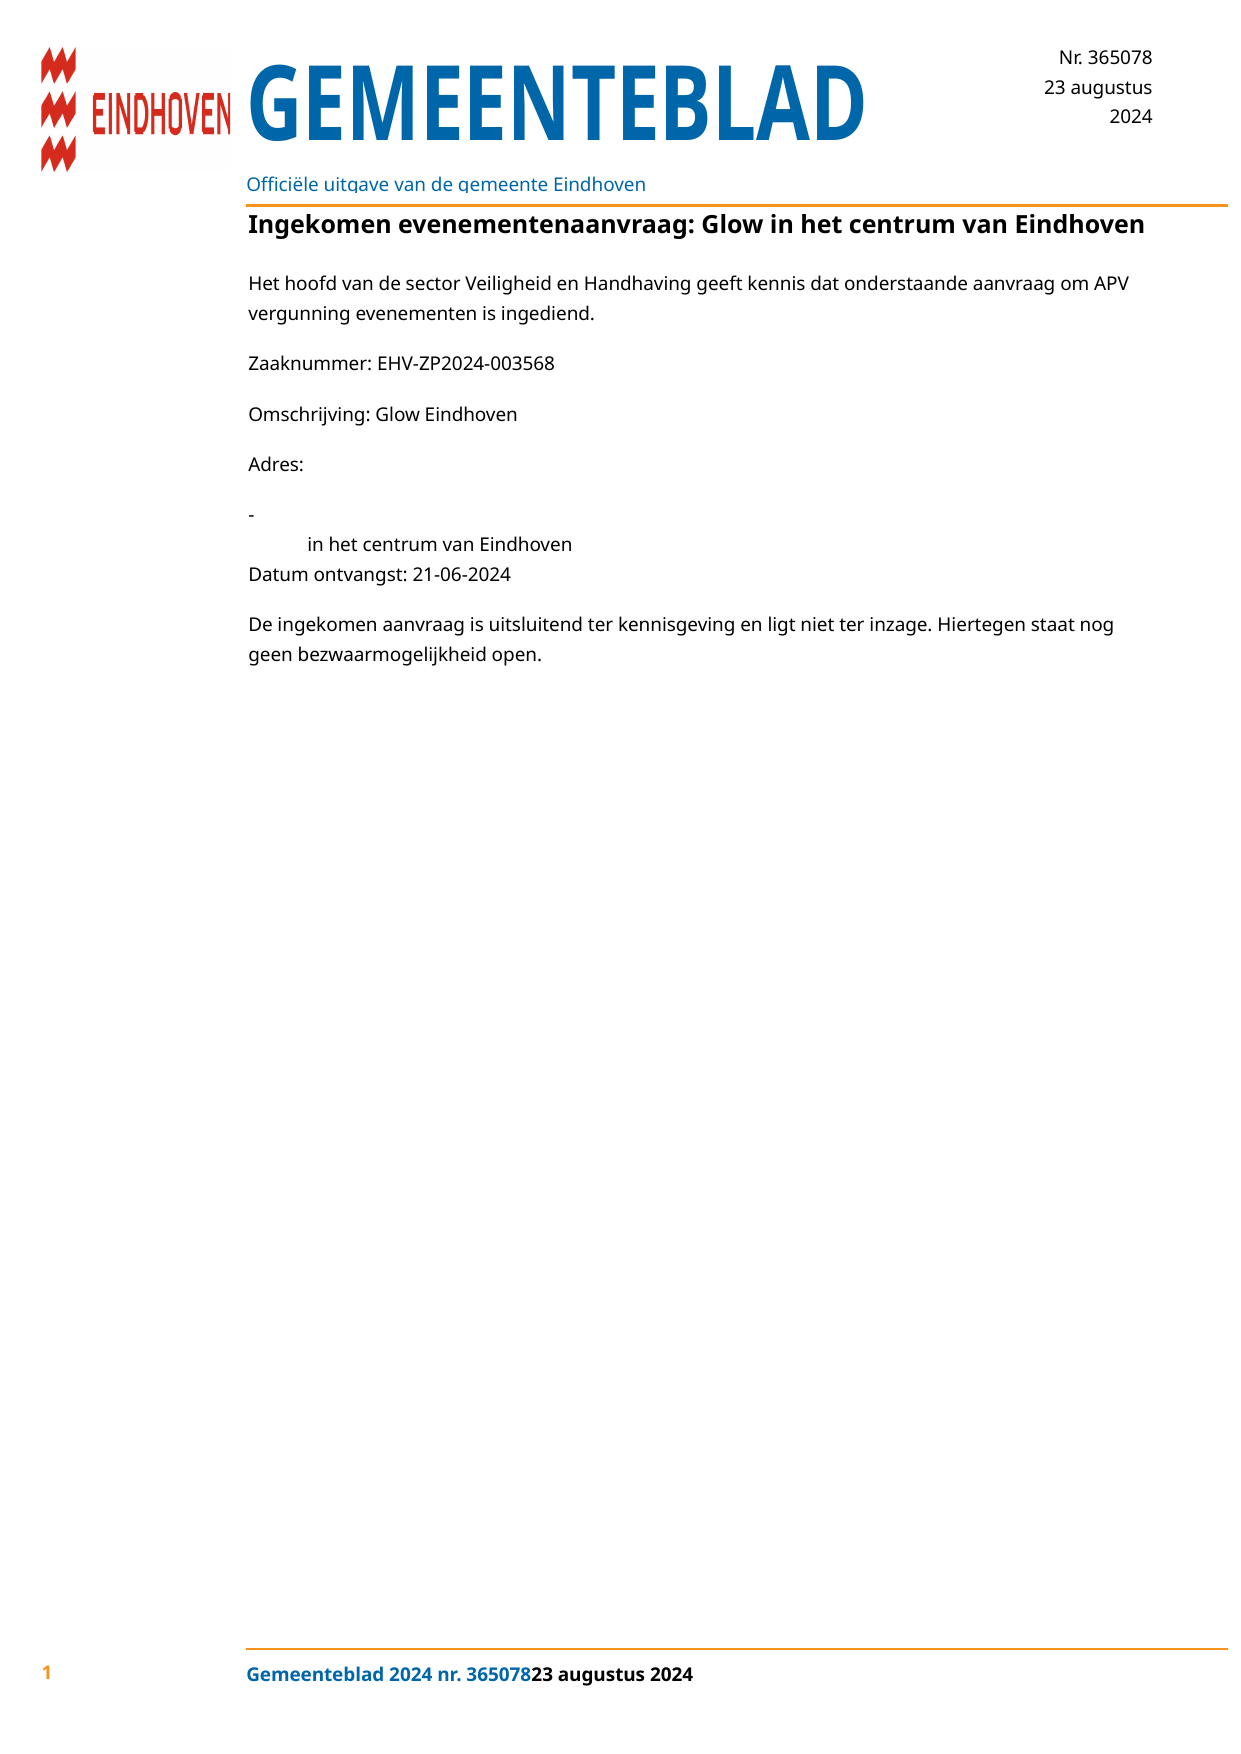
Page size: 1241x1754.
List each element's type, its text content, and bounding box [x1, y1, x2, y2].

text Adres: [248, 451, 1152, 477]
list in het centrum van Eindhoven [248, 531, 1152, 557]
text De ingekomen aanvraag is uitsluitend ter kennisgeving en ligt niet ter inzage. Hiertegen staat nog geen bezwaarmogelijkheid open. [248, 611, 1152, 666]
picture [41, 47, 231, 172]
text Omschrijving: Glow Eindhoven [248, 401, 1152, 426]
text Ingekomen evenementenaanvraag: Glow in het centrum van Eindhoven [248, 207, 1152, 241]
text Het hoofd van de sector Veiligheid en Handhaving geeft kennis dat onderstaande aanvraag om APV vergunning evenementen is ingediend. [248, 270, 1152, 326]
text Datum ontvangst: 21-06-2024 [248, 561, 1152, 586]
text Zaaknummer: EHV-ZP2024-003568 [248, 350, 1152, 376]
